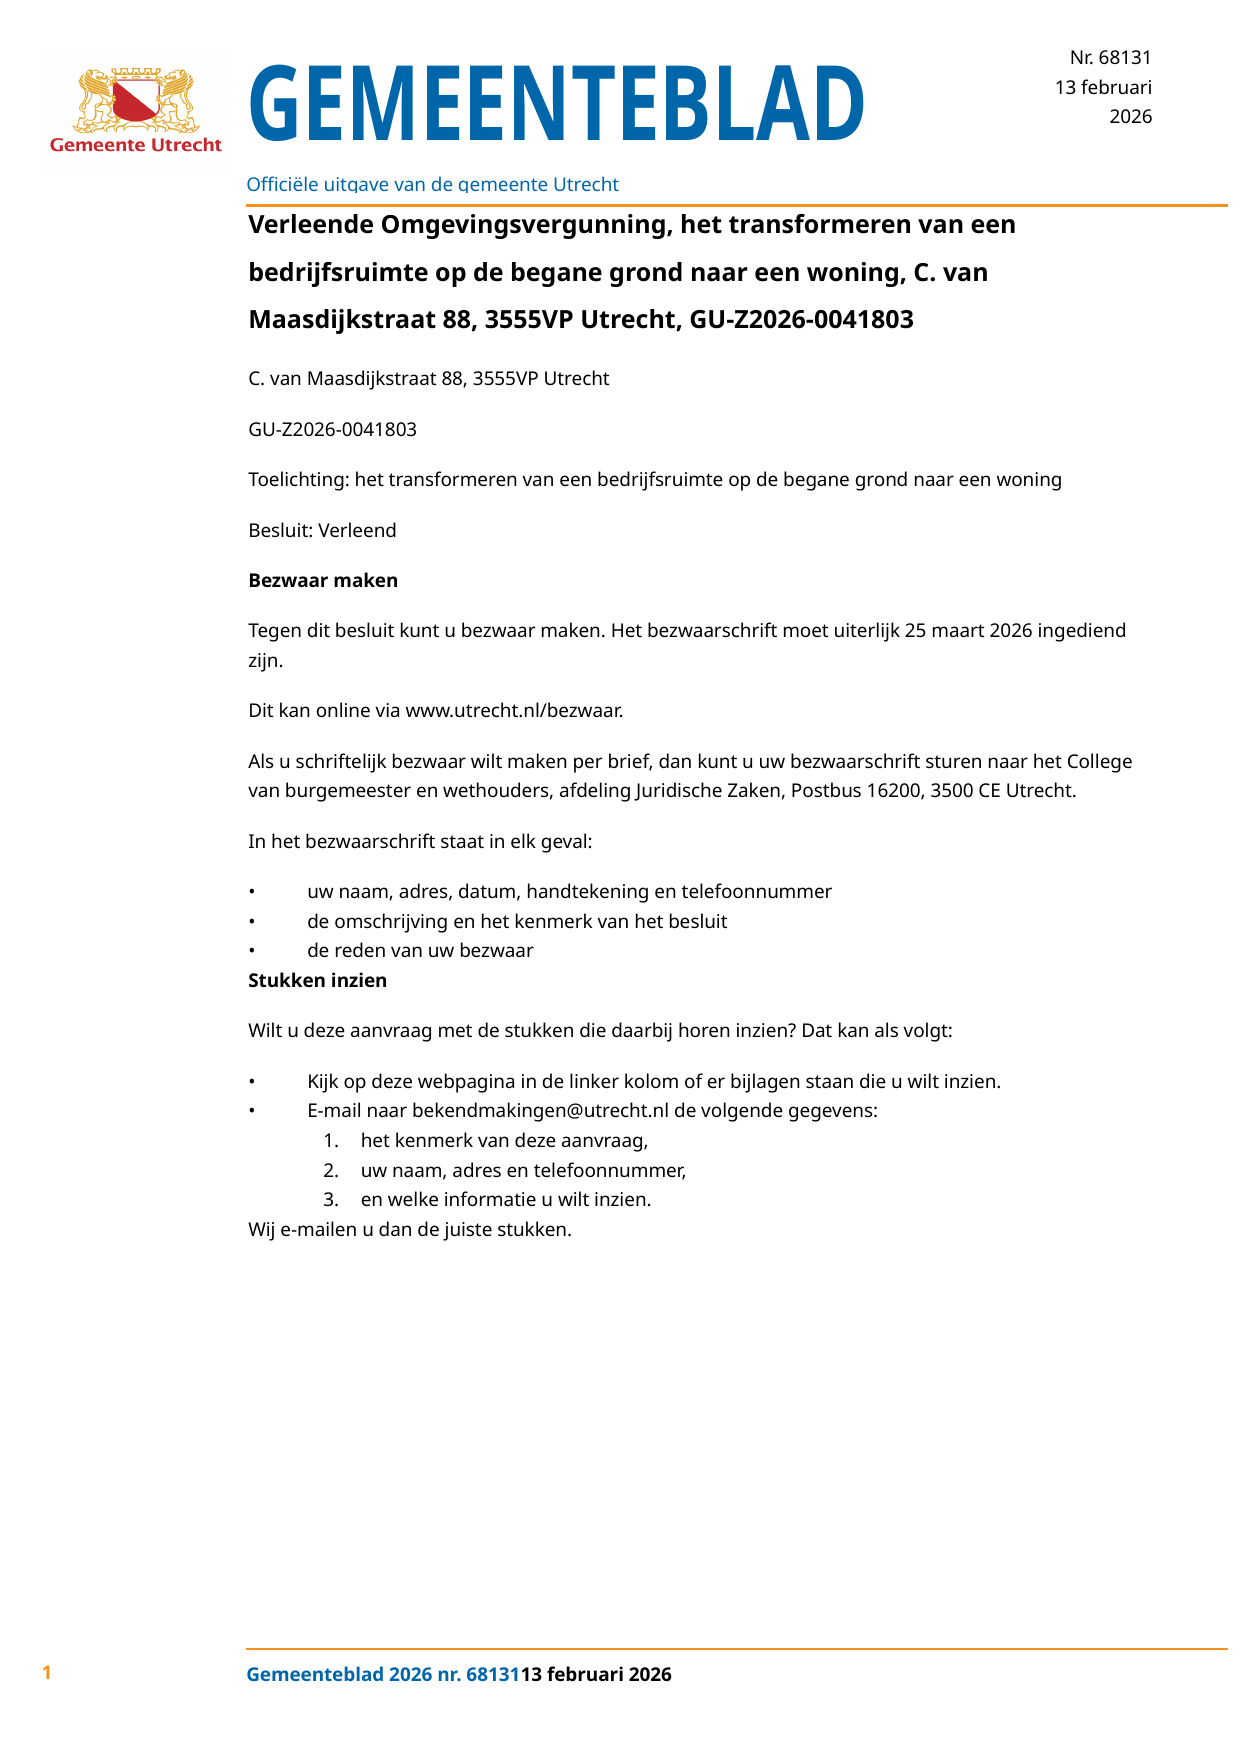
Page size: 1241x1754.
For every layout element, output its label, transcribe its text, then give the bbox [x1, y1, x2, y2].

text Als u schriftelijk bezwaar wilt maken per brief, dan kunt u uw bezwaarschrift sturen naar het College van burgemeester en wethouders, afdeling Juridische Zaken, Postbus 16200, 3500 CE Utrecht. [248, 748, 1152, 803]
text Bezwaar maken [248, 567, 1152, 593]
text Besluit: Verleend [248, 517, 1152, 542]
picture [41, 47, 231, 172]
list uw naam, adres, datum, handtekening en telefoonnummer [248, 878, 1152, 904]
text Dit kan online via www.utrecht.nl/bezwaar. [248, 698, 1152, 723]
text Wij e-mailen u dan de juiste stukken. [248, 1216, 1152, 1242]
list uw naam, adres en telefoonnummer, [323, 1157, 1152, 1182]
text Wilt u deze aanvraag met de stukken die daarbij horen inzien? Dat kan als volgt: [248, 1018, 1152, 1043]
text Tegen dit besluit kunt u bezwaar maken. Het bezwaarschrift moet uiterlijk 25 maart 2026 ingediend zijn. [248, 618, 1152, 673]
list Kijk op deze webpagina in de linker kolom of er bijlagen staan die u wilt inzien. [248, 1068, 1152, 1094]
text Stukken inzien [248, 967, 1152, 993]
text In het bezwaarschrift staat in elk geval: [248, 828, 1152, 854]
text Toelichting: het transformeren van een bedrijfsruimte op de begane grond naar een woning [248, 466, 1152, 492]
list de reden van uw bezwaar [248, 938, 1152, 963]
list en welke informatie u wilt inzien. [323, 1186, 1152, 1212]
list E-mail naar bekendmakingen@utrecht.nl de volgende gegevens: [248, 1098, 1152, 1123]
text Verleende Omgevingsvergunning, het transformeren van een bedrijfsruimte op de begane grond naar een woning, C. van Maasdijkstraat 88, 3555VP Utrecht, GU-Z2026-0041803 [248, 207, 1152, 336]
text C. van Maasdijkstraat 88, 3555VP Utrecht [248, 366, 1152, 391]
list het kenmerk van deze aanvraag, [323, 1127, 1152, 1153]
list de omschrijving en het kenmerk van het besluit [248, 908, 1152, 934]
text GU-Z2026-0041803 [248, 416, 1152, 442]
